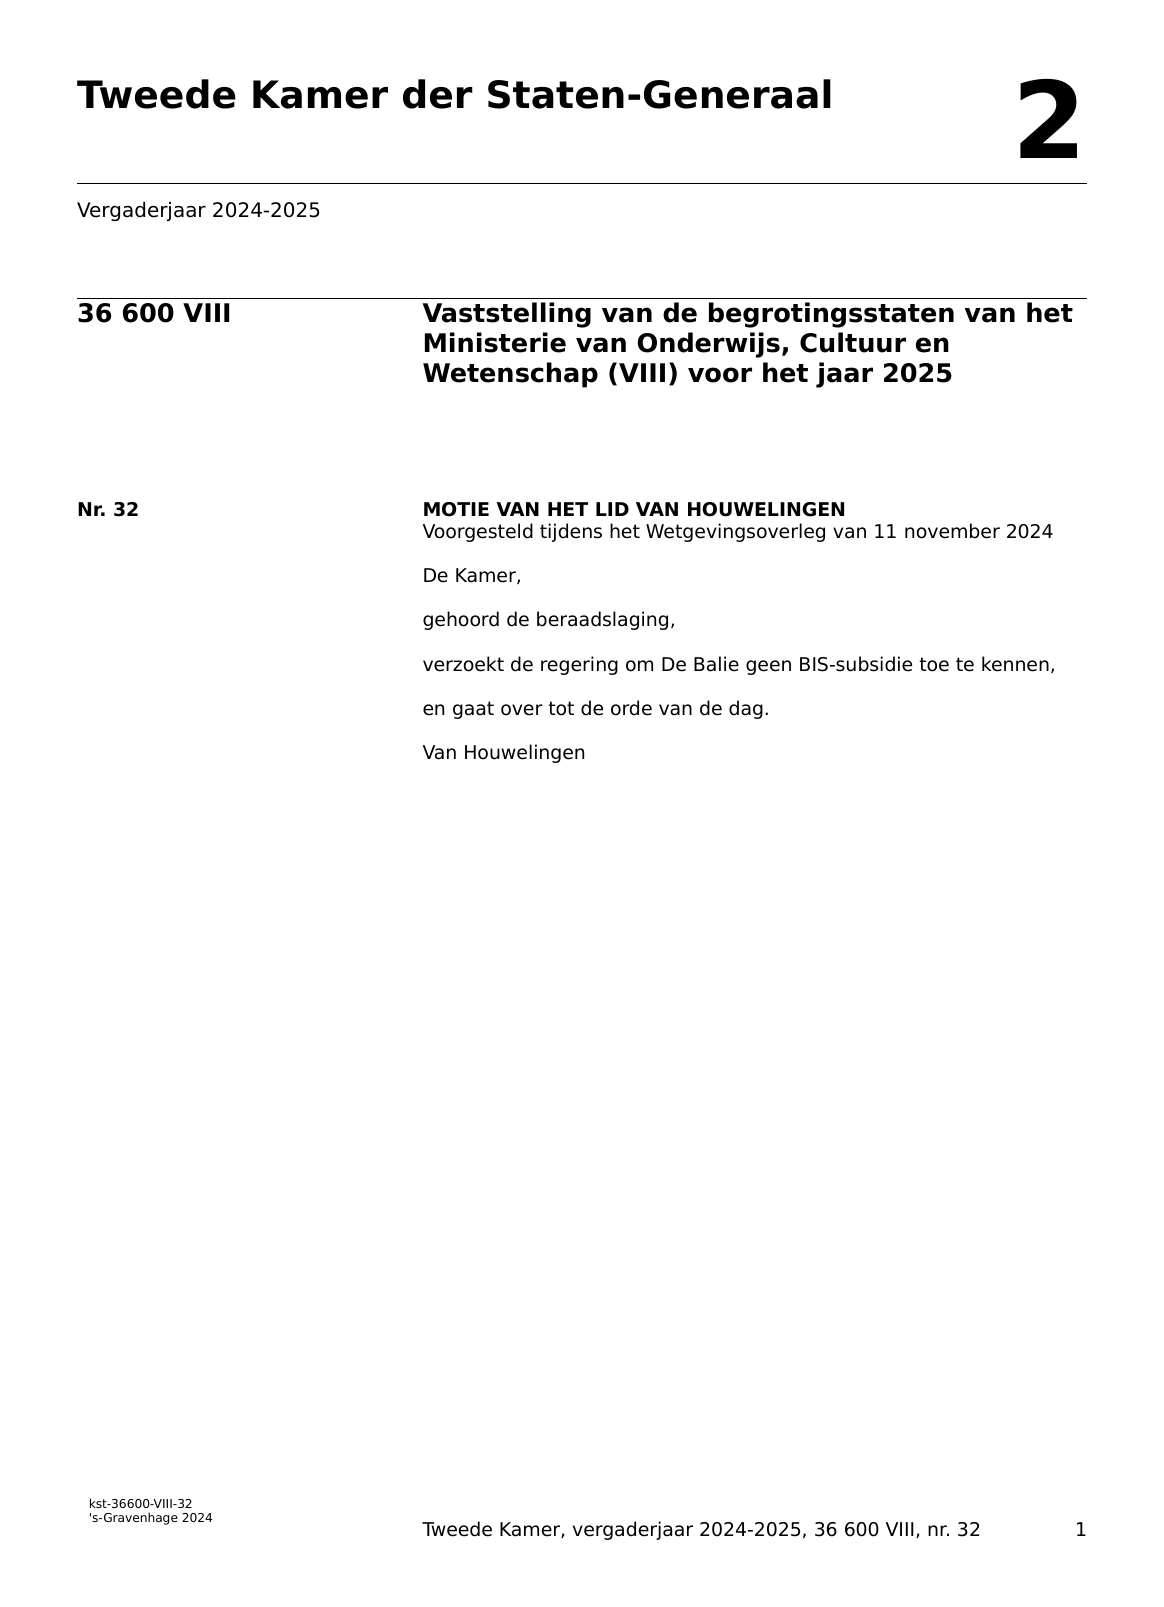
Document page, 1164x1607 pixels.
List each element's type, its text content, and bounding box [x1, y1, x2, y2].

text 's-Gravenhage 2024 [88, 1511, 323, 1525]
table_header Tweede Kamer der Staten-Generaal [77, 59, 886, 183]
text verzoekt de regering om De Balie geen BIS-subsidie toe te kennen, [422, 653, 1087, 676]
text gehoord de beraadslaging, [422, 609, 1087, 631]
text kst-36600-VIII-32 [88, 1497, 323, 1511]
text Van Houwelingen [422, 742, 1087, 764]
table_cell Vergaderjaar 2024-2025 [77, 184, 1087, 298]
text en gaat over tot de orde van de dag. [422, 698, 1087, 720]
table_header 2 [886, 59, 1087, 183]
text De Kamer, [422, 565, 1087, 587]
subtitle 36 600 VIII Vaststelling van de begrotingsstaten van het Ministerie van Onderwijs, Cultuur en Wetenschap (VIII) voor het jaar 2025 [77, 299, 1087, 388]
subtitle Nr. 32 MOTIE VAN HET LID VAN HOUWELINGEN [77, 499, 1087, 521]
text Voorgesteld tijdens het Wetgevingsoverleg van 11 november 2024 [422, 521, 1087, 543]
